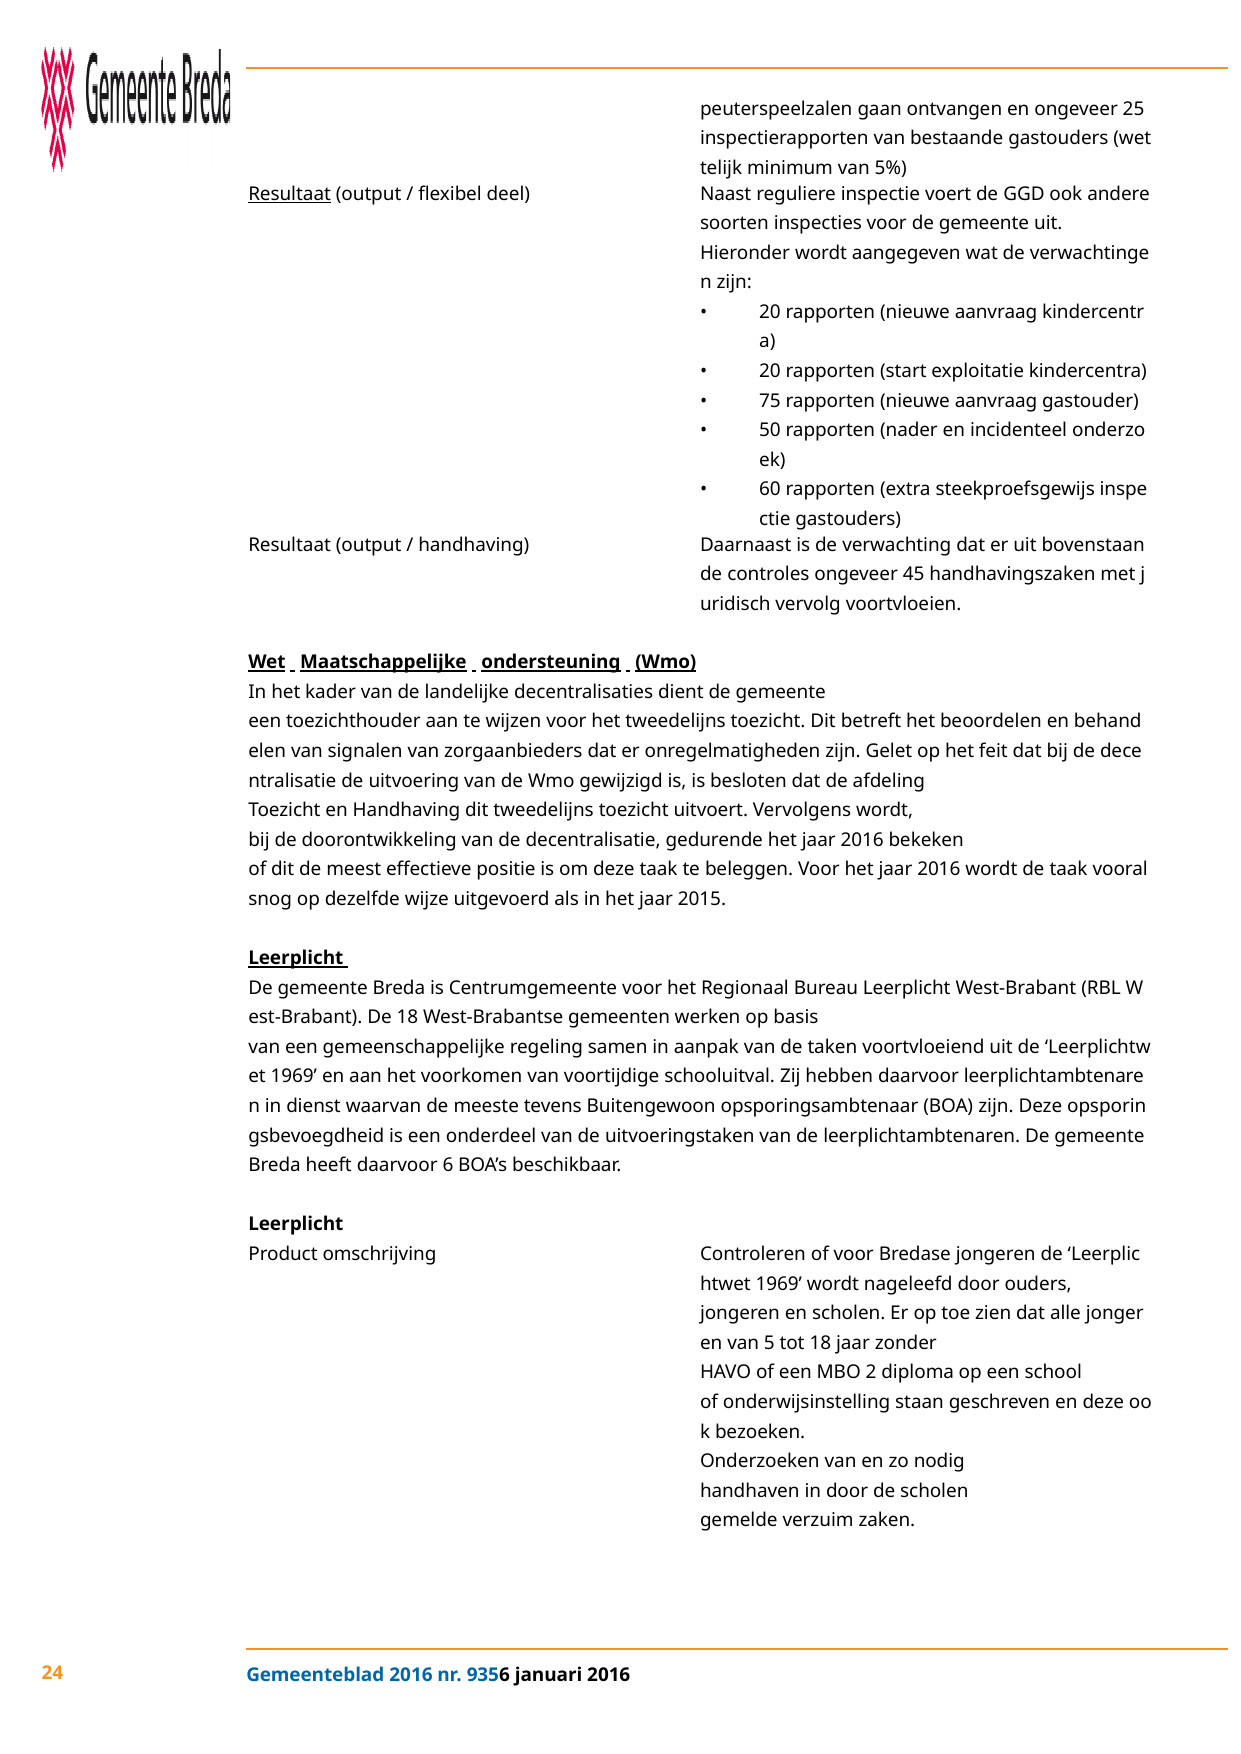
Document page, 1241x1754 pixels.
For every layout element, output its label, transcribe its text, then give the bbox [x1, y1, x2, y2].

text Leerplicht [248, 1211, 1152, 1236]
text Wet Maatschappelijke ondersteuning (Wmo) [248, 648, 1152, 674]
table_cell Naast reguliere inspectie voert de GGD ook andere soorten inspecties voor de gemeente uit. Hieronder wordt aangegeven wat de verwachtingen zijn: 20 rapporten (nieuwe aanvraag kindercentra) 20 rapporten (start exploitatie kindercentra) 75 rapporten (nieuwe aanvraag gastouder) 50 rapporten (nader en incidenteel onderzoek) 60 rapporten (extra steekproefsgewijs inspectie gastouders) [700, 180, 1152, 531]
text In het kader van de landelijke decentralisaties dient de gemeente een toezichthouder aan te wijzen voor het tweedelijns toezicht. Dit betreft het beoordelen en behandelen van signalen van zorgaanbieders dat er onregelmatigheden zijn. Gelet op het feit dat bij de decentralisatie de uitvoering van de Wmo gewijzigd is, is besloten dat de afdeling Toezicht en Handhaving dit tweedelijns toezicht uitvoert. Vervolgens wordt, bij de doorontwikkeling van de decentralisatie, gedurende het jaar 2016 bekeken of dit de meest effectieve positie is om deze taak te beleggen. Voor het jaar 2016 wordt de taak vooralsnog op dezelfde wijze uitgevoerd als in het jaar 2015. [248, 678, 1152, 911]
table_header Controleren of voor Bredase jongeren de ‘Leerplichtwet 1969’ wordt nageleefd door ouders, jongeren en scholen. Er op toe zien dat alle jongeren van 5 tot 18 jaar zonder HAVO of een MBO 2 diploma op een school of onderwijsinstelling staan geschreven en deze ook bezoeken. Onderzoeken van en zo nodig handhaven in door de scholen gemelde verzuim zaken. [700, 1240, 1152, 1532]
table_cell Resultaat (output / handhaving) [248, 531, 700, 616]
table_header Product omschrijving [248, 1240, 700, 1532]
table_cell peuterspeelzalen gaan ontvangen en ongeveer 25 inspectierapporten van bestaande gastouders (wettelijk minimum van 5%) [700, 95, 1152, 180]
table_cell Resultaat (output / flexibel deel) [248, 180, 700, 531]
table_cell Daarnaast is de verwachting dat er uit bovenstaande controles ongeveer 45 handhavingszaken met juridisch vervolg voortvloeien. [700, 531, 1152, 616]
picture [41, 47, 231, 172]
text Leerplicht [248, 944, 1152, 970]
table_cell [248, 95, 700, 180]
text De gemeente Breda is Centrumgemeente voor het Regionaal Bureau Leerplicht West-Brabant (RBL West-Brabant). De 18 West-Brabantse gemeenten werken op basis van een gemeenschappelijke regeling samen in aanpak van de taken voortvloeiend uit de ‘Leerplichtwet 1969’ en aan het voorkomen van voortijdige schooluitval. Zij hebben daarvoor leerplichtambtenaren in dienst waarvan de meeste tevens Buitengewoon opsporingsambtenaar (BOA) zijn. Deze opsporingsbevoegdheid is een onderdeel van de uitvoeringstaken van de leerplichtambtenaren. De gemeente Breda heeft daarvoor 6 BOA’s beschikbaar. [248, 974, 1152, 1177]
